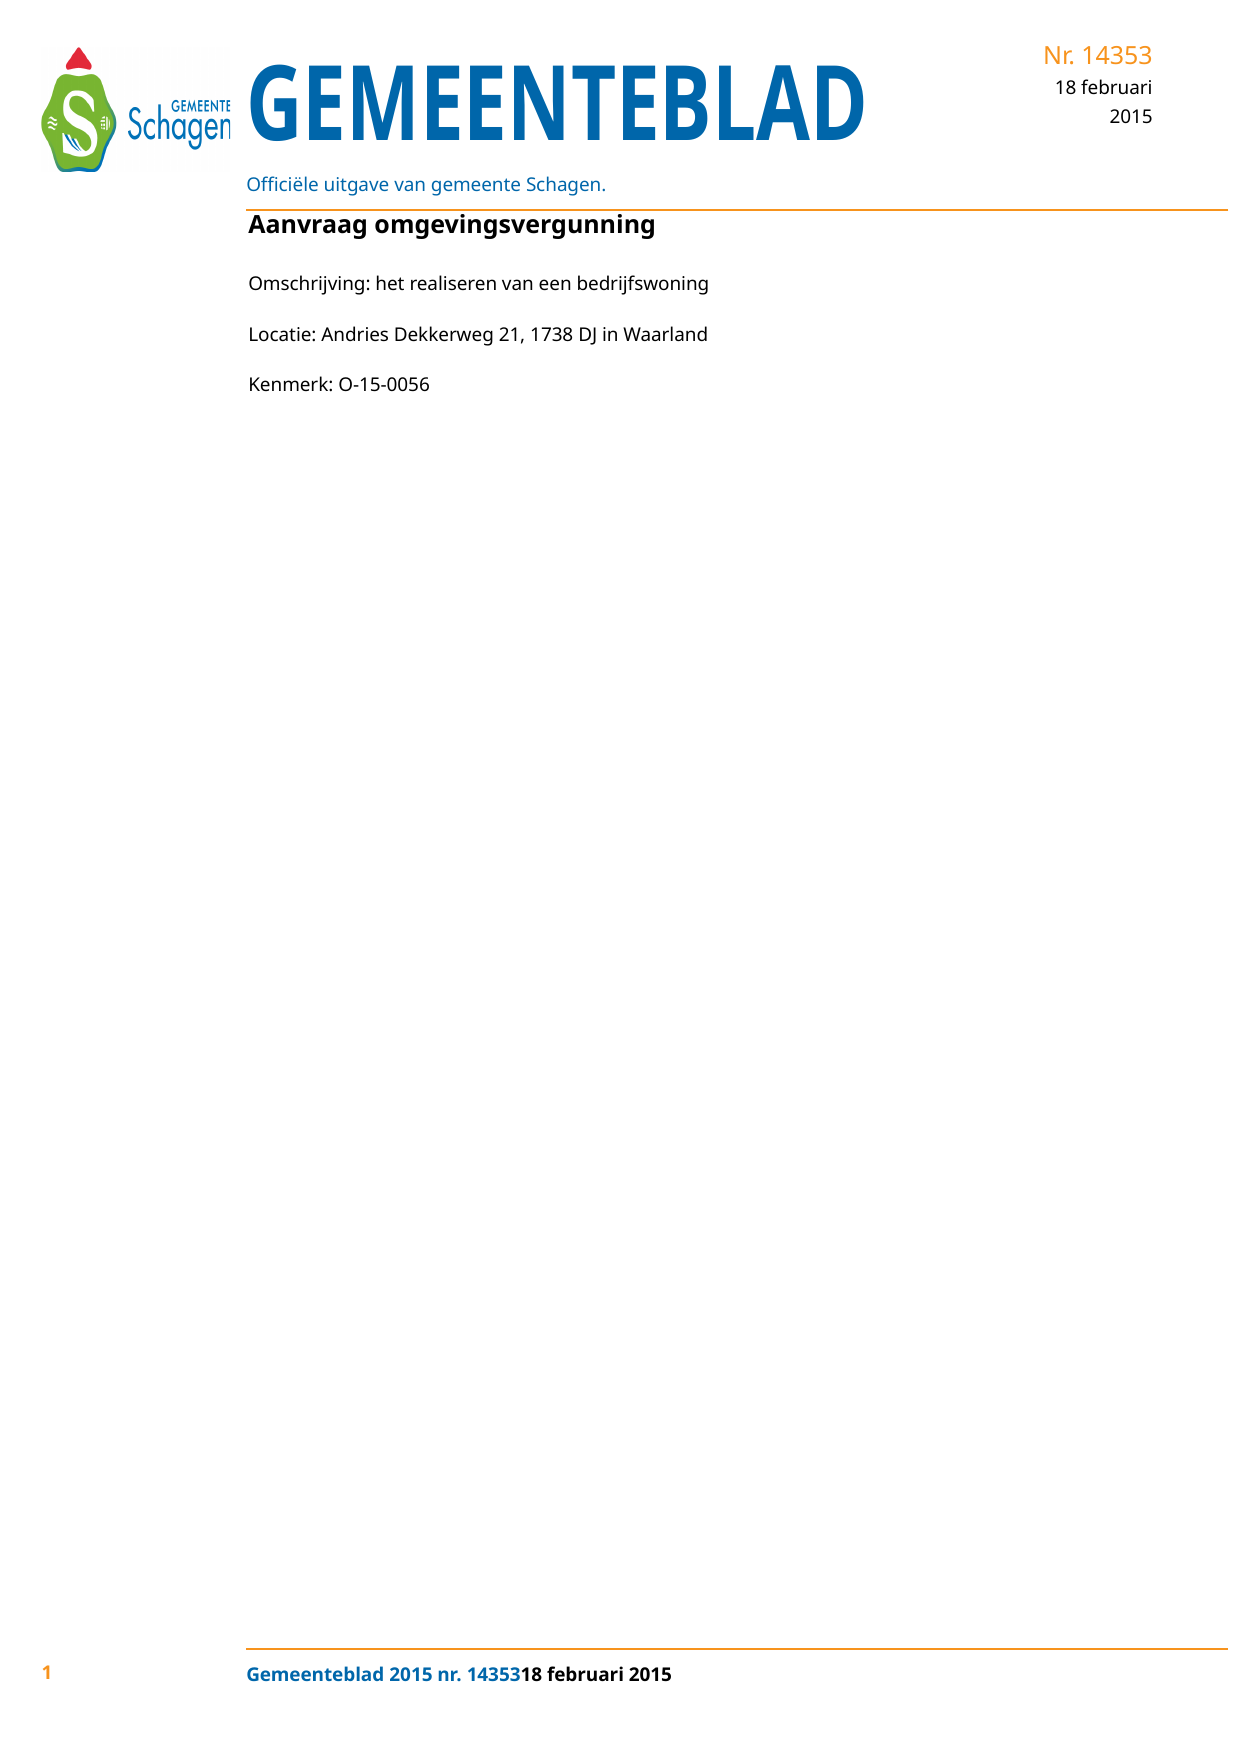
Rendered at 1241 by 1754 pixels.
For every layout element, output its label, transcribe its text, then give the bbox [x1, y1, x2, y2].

text Kenmerk: O-15-0056 [248, 371, 1152, 397]
picture [41, 47, 231, 172]
text Aanvraag omgevingsvergunning [248, 211, 1152, 241]
text Omschrijving: het realiseren van een bedrijfswoning [248, 270, 1152, 296]
text Locatie: Andries Dekkerweg 21, 1738 DJ in Waarland [248, 321, 1152, 346]
